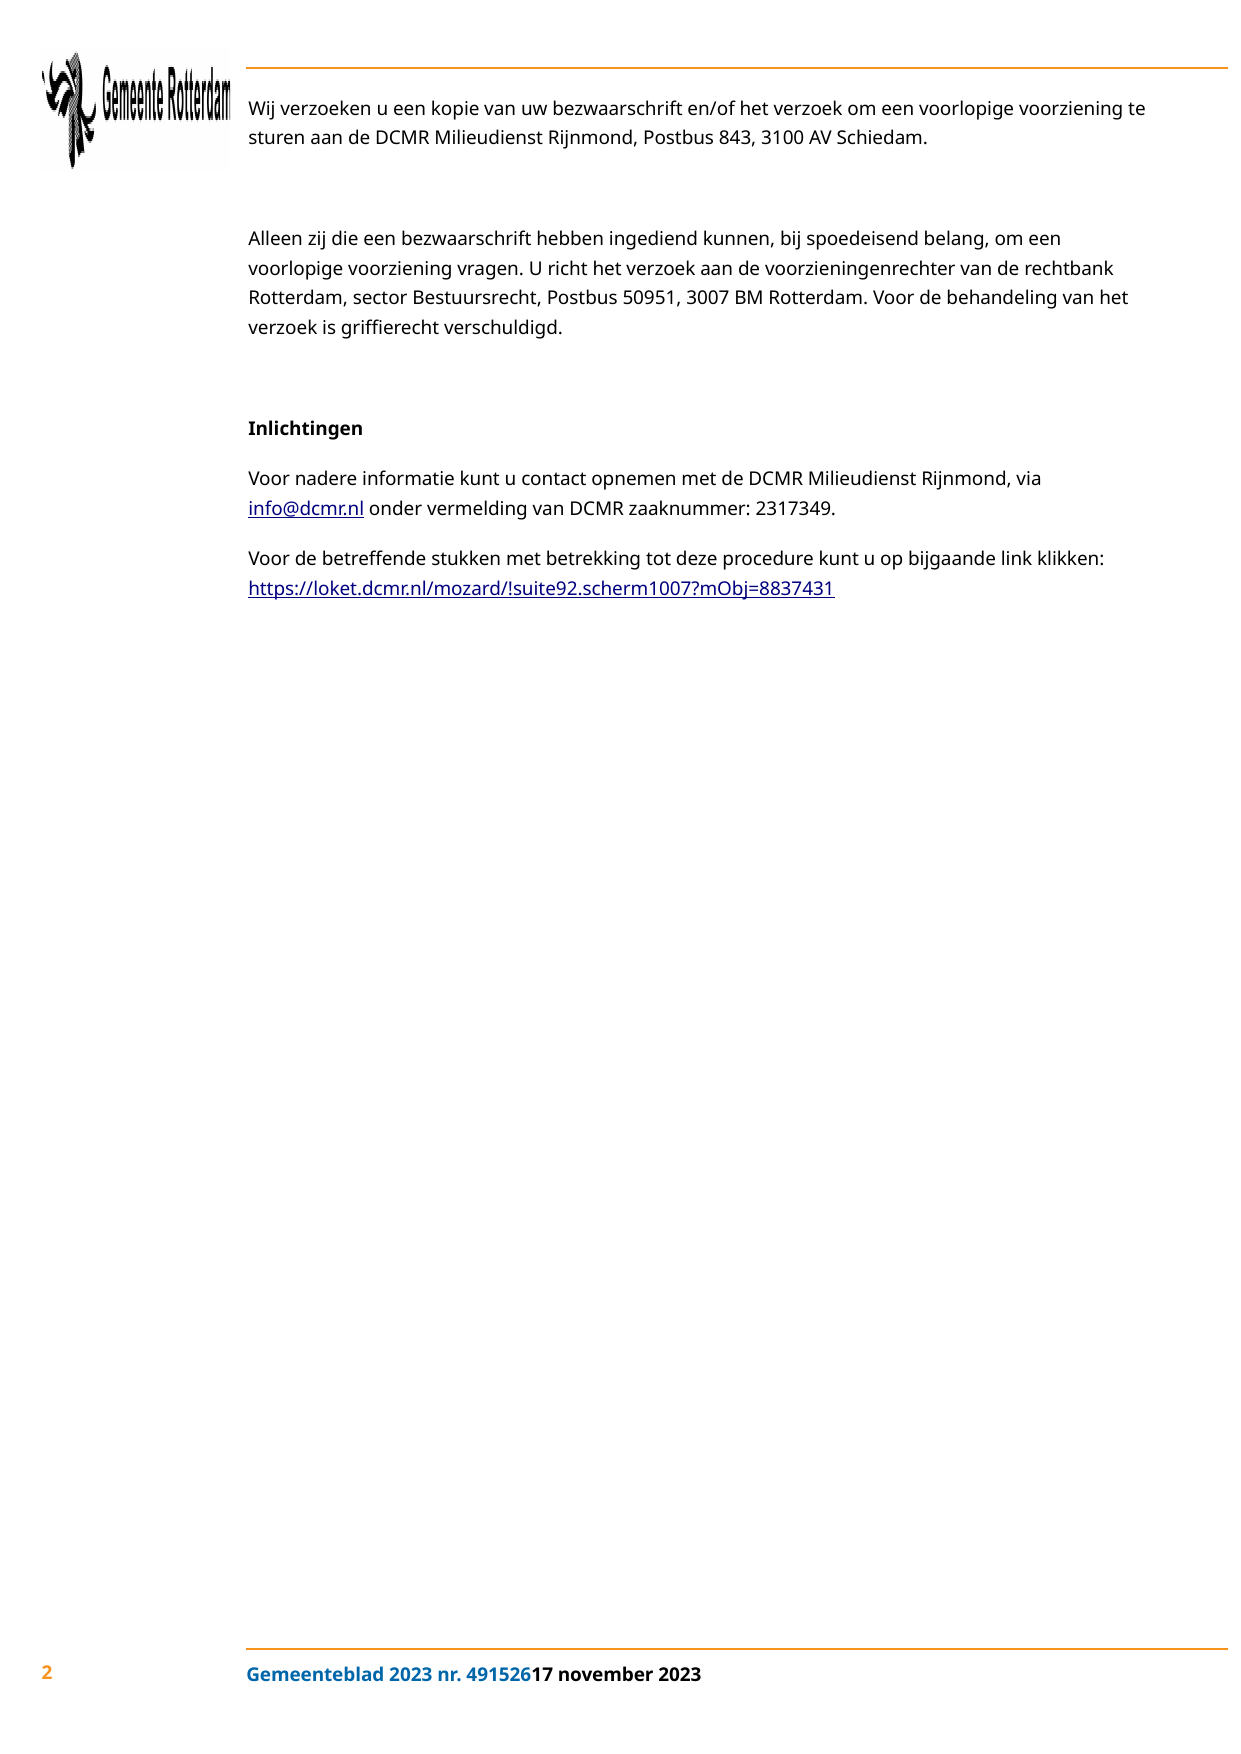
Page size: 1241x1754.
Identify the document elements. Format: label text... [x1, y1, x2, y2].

text Voor nadere informatie kunt u contact opnemen met de DCMR Milieudienst Rijnmond, via info@dcmr.nl onder vermelding van DCMR zaaknummer: 2317349. [248, 465, 1152, 521]
text Wij verzoeken u een kopie van uw bezwaarschrift en/of het verzoek om een voorlopige voorziening te sturen aan de DCMR Milieudienst Rijnmond, Postbus 843, 3100 AV Schiedam. [248, 95, 1152, 150]
text Alleen zij die een bezwaarschrift hebben ingediend kunnen, bij spoedeisend belang, om een voorlopige voorziening vragen. U richt het verzoek aan de voorzieningenrechter van de rechtbank Rotterdam, sector Bestuursrecht, Postbus 50951, 3007 BM Rotterdam. Voor de behandeling van het verzoek is griffierecht verschuldigd. [248, 225, 1152, 340]
picture [41, 47, 231, 172]
text Voor de betreffende stukken met betrekking tot deze procedure kunt u op bijgaande link klikken: https://loket.dcmr.nl/mozard/!suite92.scherm1007?mObj=8837431 [248, 545, 1152, 601]
text Inlichtingen [248, 415, 1152, 441]
